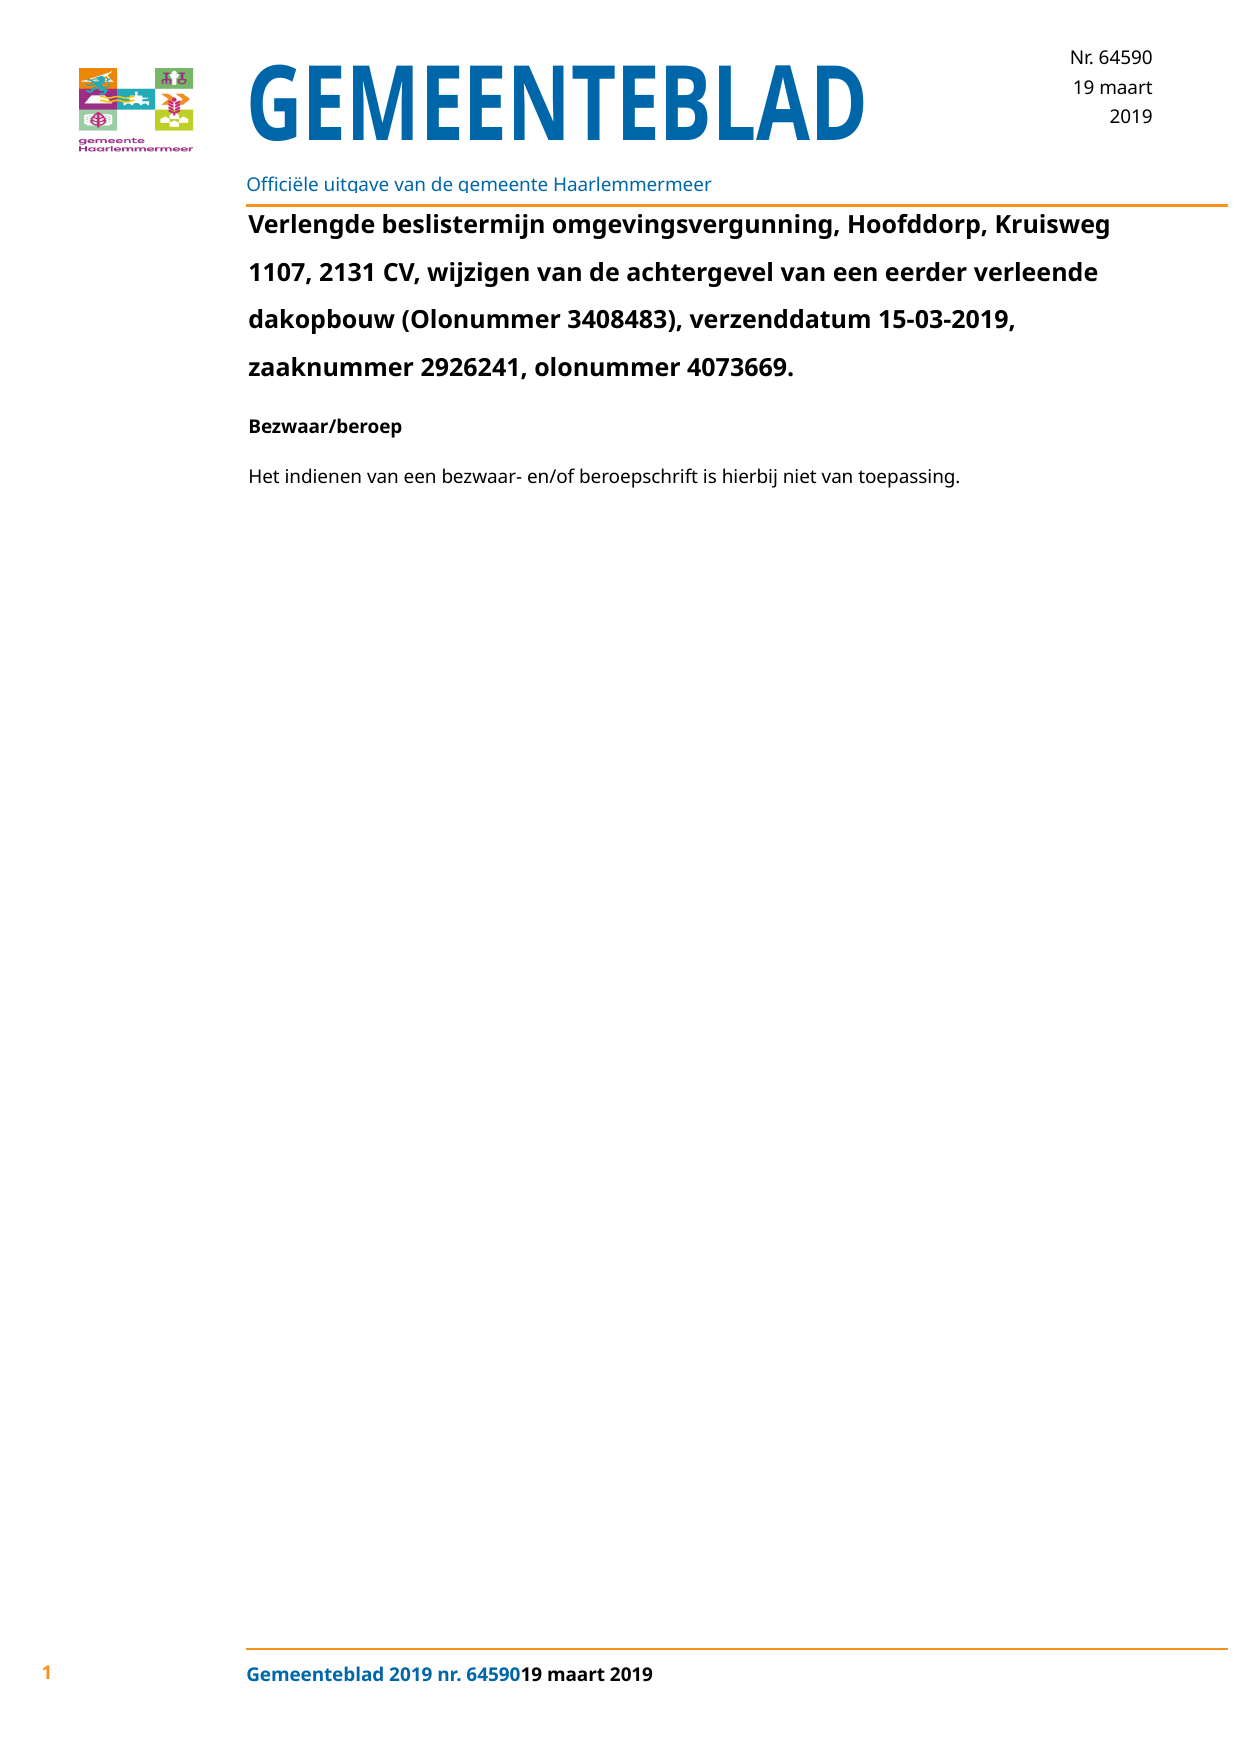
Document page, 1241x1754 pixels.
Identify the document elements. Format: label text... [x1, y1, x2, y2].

text Bezwaar/beroep [248, 413, 1152, 439]
picture [41, 47, 231, 172]
text Verlengde beslistermijn omgevingsvergunning, Hoofddorp, Kruisweg 1107, 2131 CV, wijzigen van de achtergevel van een eerder verleende dakopbouw (Olonummer 3408483), verzenddatum 15-03-2019, zaaknummer 2926241, olonummer 4073669. [248, 207, 1152, 384]
text Het indienen van een bezwaar- en/of beroepschrift is hierbij niet van toepassing. [248, 463, 1152, 489]
